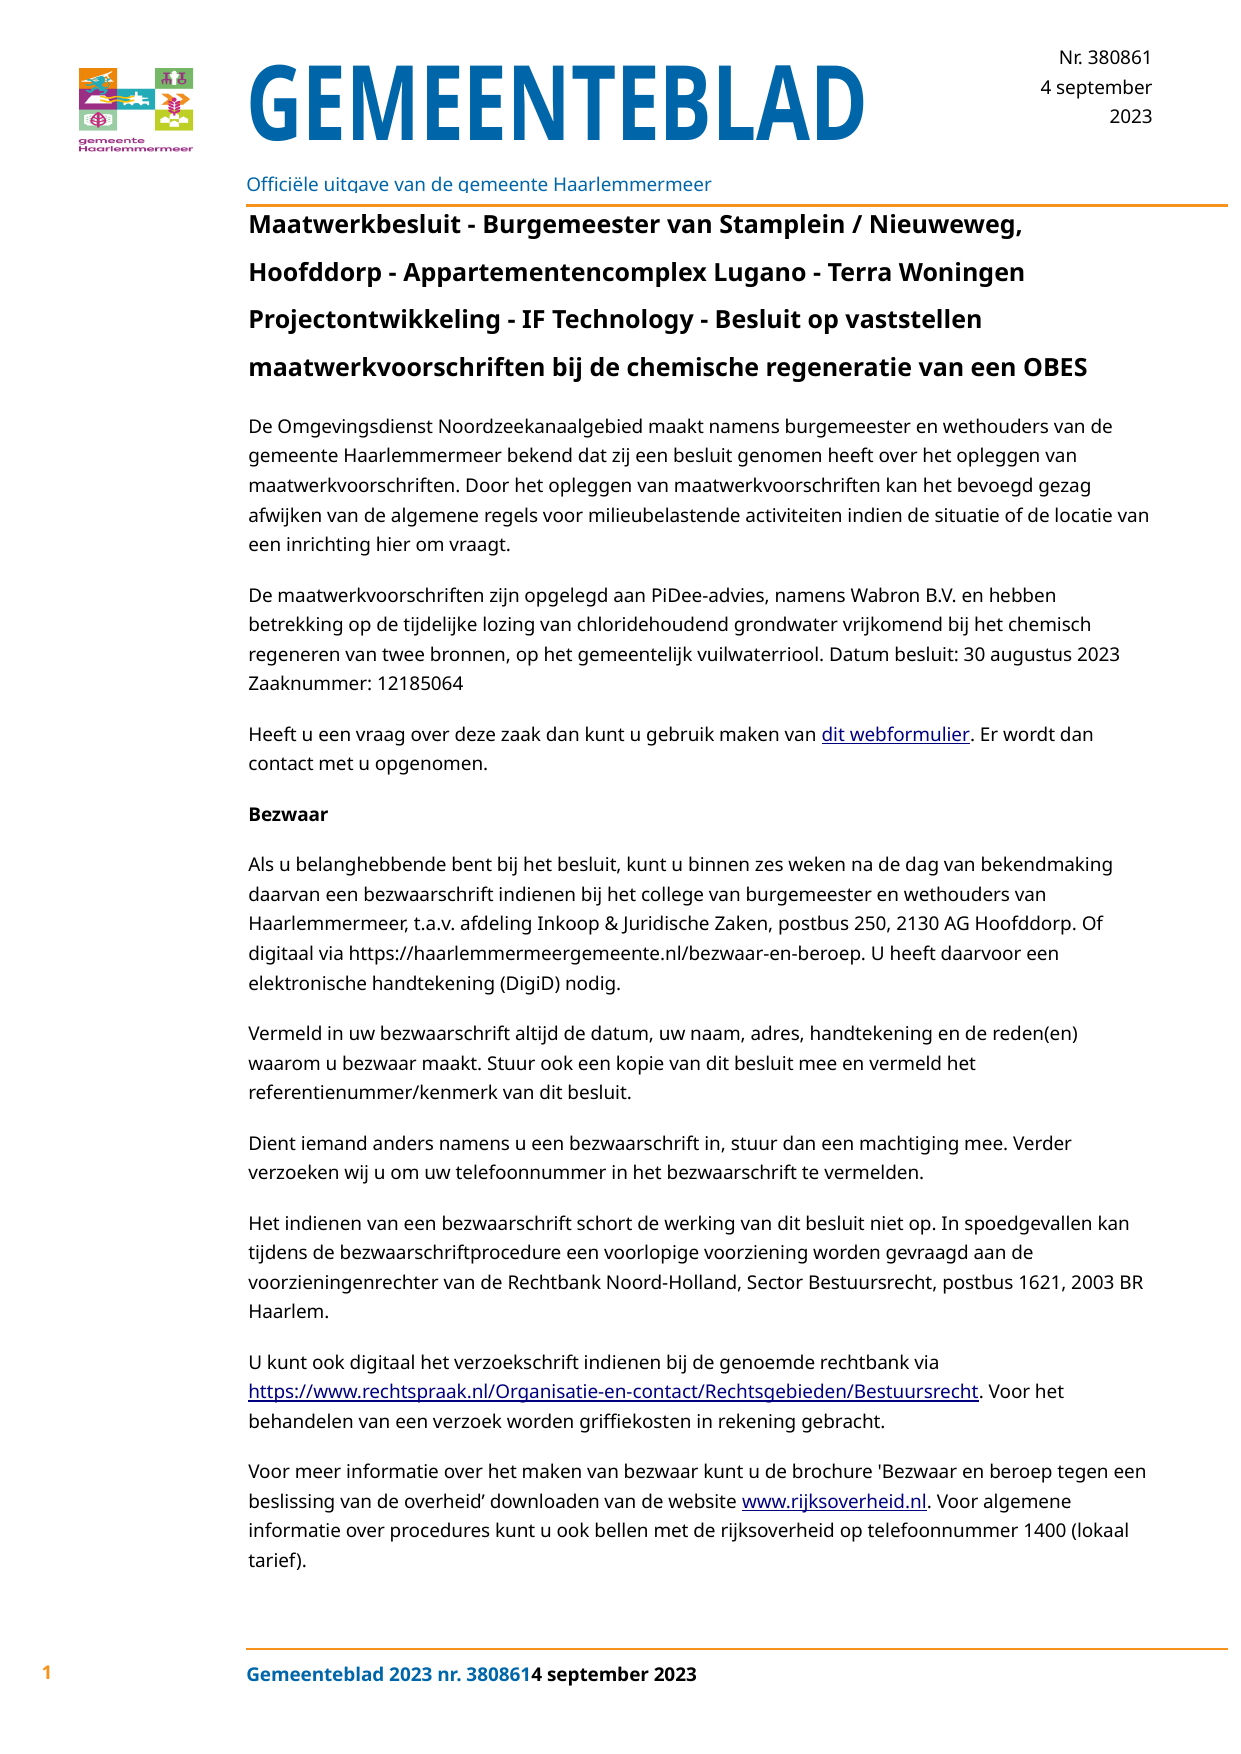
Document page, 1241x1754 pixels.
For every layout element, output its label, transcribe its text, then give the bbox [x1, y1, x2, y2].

text Het indienen van een bezwaarschrift schort de werking van dit besluit niet op. In spoedgevallen kan tijdens de bezwaarschriftprocedure een voorlopige voorziening worden gevraagd aan de voorzieningenrechter van de Rechtbank Noord-Holland, Sector Bestuursrecht, postbus 1621, 2003 BR Haarlem. [248, 1210, 1152, 1324]
text Als u belanghebbende bent bij het besluit, kunt u binnen zes weken na de dag van bekendmaking daarvan een bezwaarschrift indienen bij het college van burgemeester en wethouders van Haarlemmermeer, t.a.v. afdeling Inkoop & Juridische Zaken, postbus 250, 2130 AG Hoofddorp. Of digitaal via https://haarlemmermeergemeente.nl/bezwaar-en-beroep. U heeft daarvoor een elektronische handtekening (DigiD) nodig. [248, 851, 1152, 996]
text Bezwaar [248, 801, 1152, 827]
text De Omgevingsdienst Noordzeekanaalgebied maakt namens burgemeester en wethouders van de gemeente Haarlemmermeer bekend dat zij een besluit genomen heeft over het opleggen van maatwerkvoorschriften. Door het opleggen van maatwerkvoorschriften kan het bevoegd gezag afwijken van de algemene regels voor milieubelastende activiteiten indien de situatie of de locatie van een inrichting hier om vraagt. [248, 413, 1152, 557]
text Maatwerkbesluit - Burgemeester van Stamplein / Nieuweweg, Hoofddorp - Appartementencomplex Lugano - Terra Woningen Projectontwikkeling - IF Technology - Besluit op vaststellen maatwerkvoorschriften bij de chemische regeneratie van een OBES [248, 207, 1152, 384]
text Dient iemand anders namens u een bezwaarschrift in, stuur dan een machtiging mee. Verder verzoeken wij u om uw telefoonnummer in het bezwaarschrift te vermelden. [248, 1130, 1152, 1185]
text U kunt ook digitaal het verzoekschrift indienen bij de genoemde rechtbank via https://www.rechtspraak.nl/Organisatie-en-contact/Rechtsgebieden/Bestuursrecht. Voor het behandelen van een verzoek worden griffiekosten in rekening gebracht. [248, 1349, 1152, 1434]
text Vermeld in uw bezwaarschrift altijd de datum, uw naam, adres, handtekening en de reden(en) waarom u bezwaar maakt. Stuur ook een kopie van dit besluit mee en vermeld het referentienummer/kenmerk van dit besluit. [248, 1020, 1152, 1105]
text Voor meer informatie over het maken van bezwaar kunt u de brochure 'Bezwaar en beroep tegen een beslissing van de overheid’ downloaden van de website www.rijksoverheid.nl. Voor algemene informatie over procedures kunt u ook bellen met de rijksoverheid op telefoonnummer 1400 (lokaal tarief). [248, 1458, 1152, 1573]
text Heeft u een vraag over deze zaak dan kunt u gebruik maken van dit webformulier. Er wordt dan contact met u opgenomen. [248, 721, 1152, 776]
text De maatwerkvoorschriften zijn opgelegd aan PiDee-advies, namens Wabron B.V. en hebben betrekking op de tijdelijke lozing van chloridehoudend grondwater vrijkomend bij het chemisch regeneren van twee bronnen, op het gemeentelijk vuilwaterriool. Datum besluit: 30 augustus 2023 Zaaknummer: 12185064 [248, 582, 1152, 696]
picture [41, 47, 231, 172]
